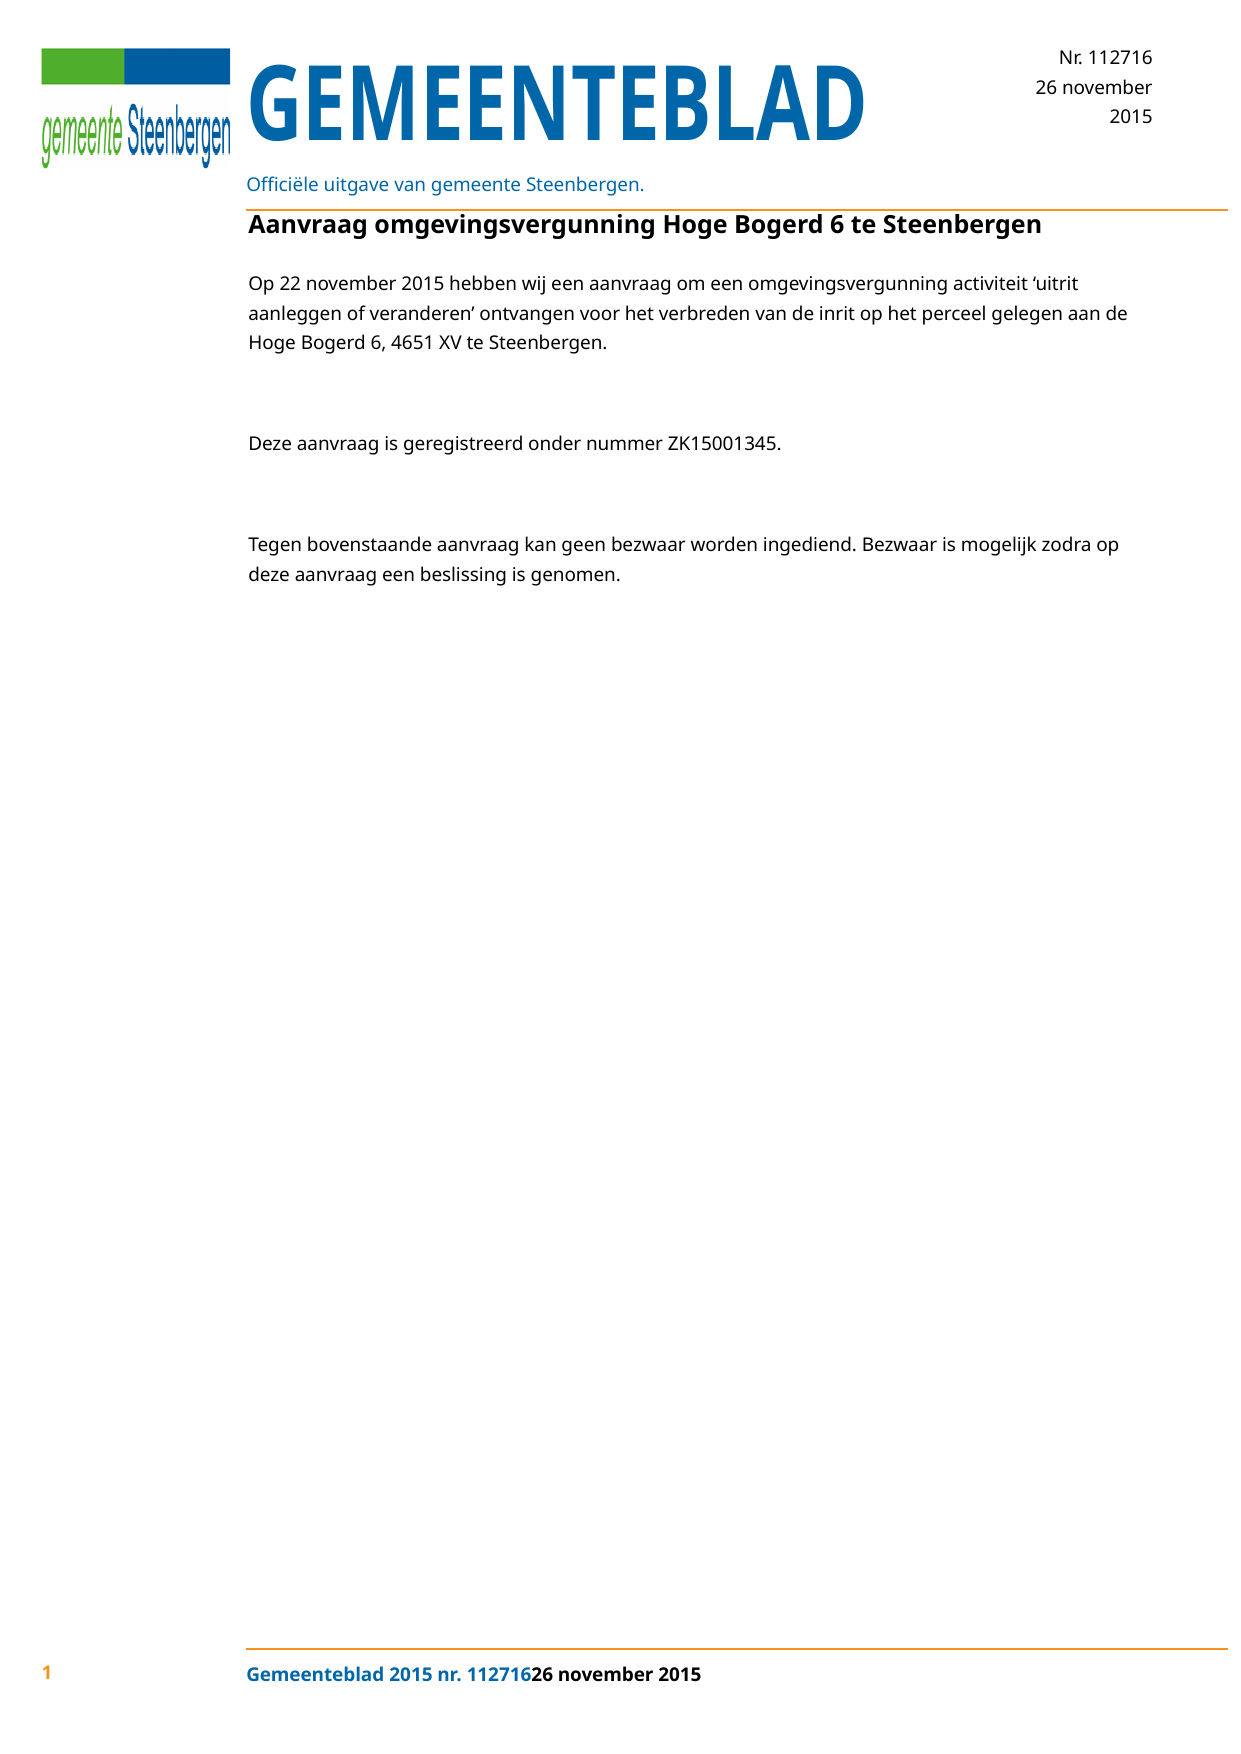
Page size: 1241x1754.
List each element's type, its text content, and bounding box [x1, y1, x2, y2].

text Deze aanvraag is geregistreerd onder nummer ZK15001345. [248, 430, 1152, 456]
picture [41, 47, 231, 172]
text Aanvraag omgevingsvergunning Hoge Bogerd 6 te Steenbergen [248, 211, 1152, 241]
text Op 22 november 2015 hebben wij een aanvraag om een omgevingsvergunning activiteit ‘uitrit aanleggen of veranderen’ ontvangen voor het verbreden van de inrit op het perceel gelegen aan de Hoge Bogerd 6, 4651 XV te Steenbergen. [248, 270, 1152, 355]
text Tegen bovenstaande aanvraag kan geen bezwaar worden ingediend. Bezwaar is mogelijk zodra op deze aanvraag een beslissing is genomen. [248, 531, 1152, 586]
